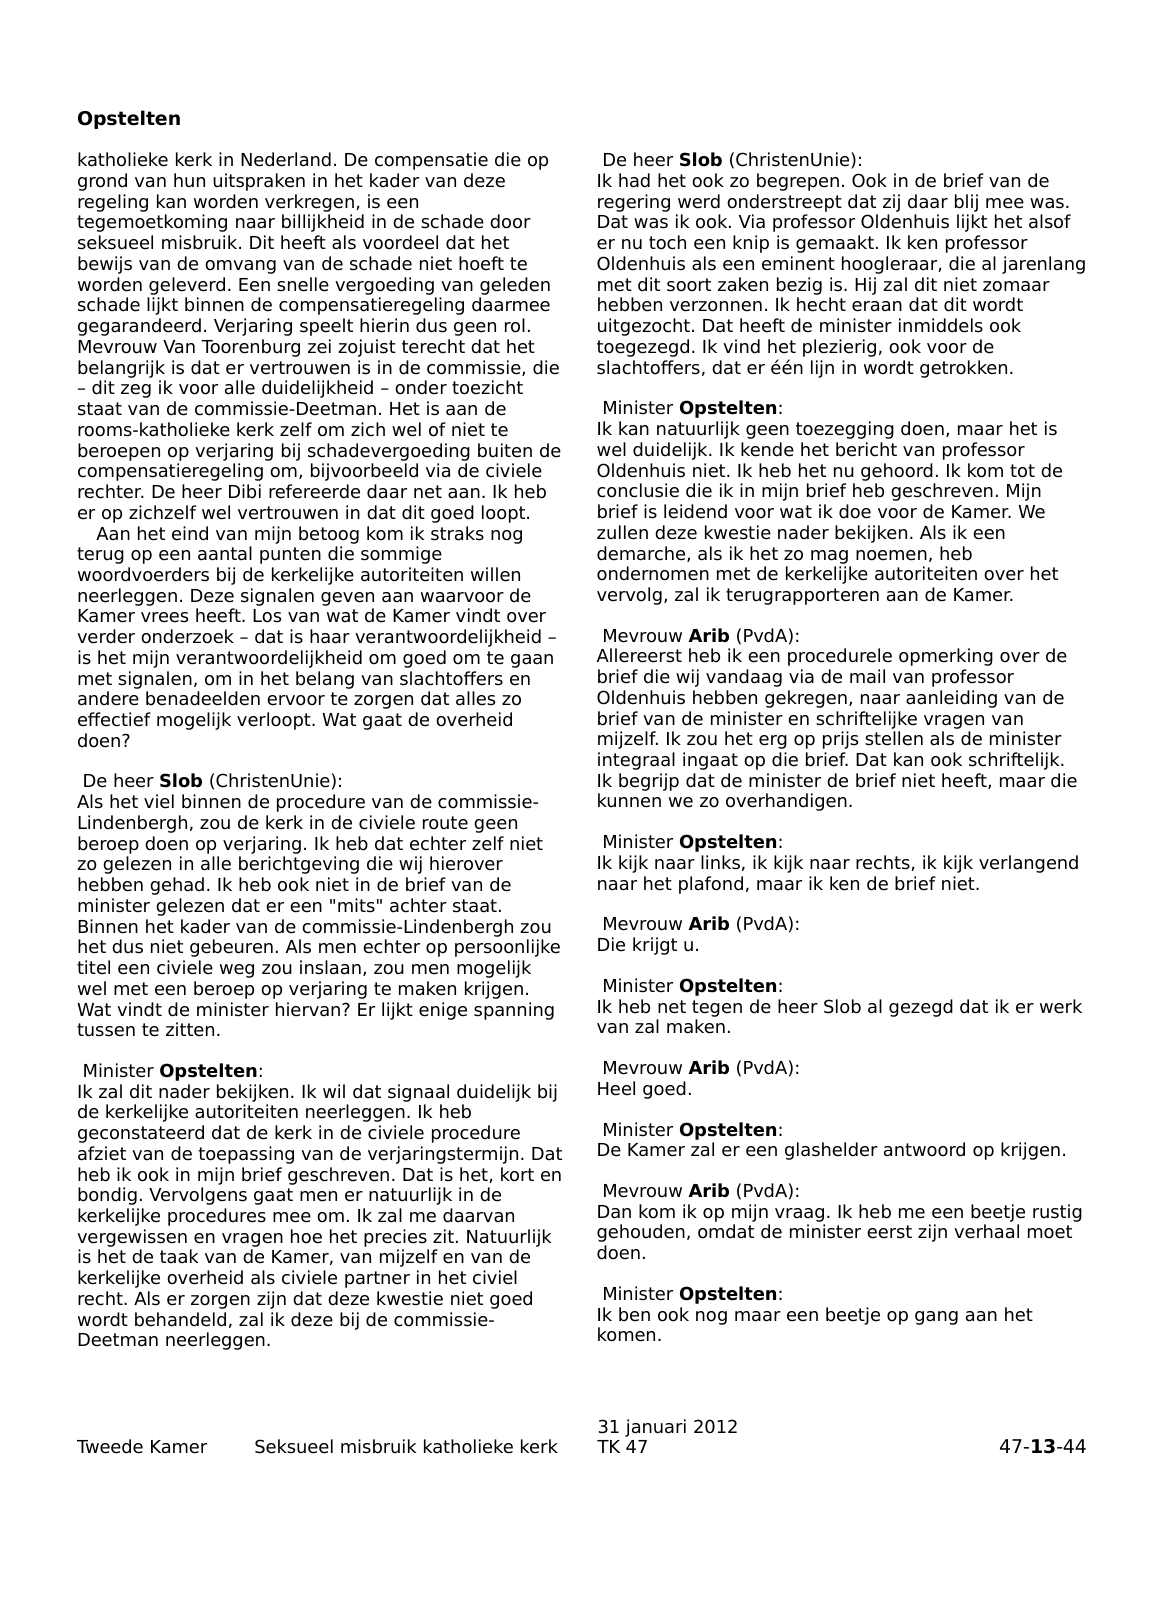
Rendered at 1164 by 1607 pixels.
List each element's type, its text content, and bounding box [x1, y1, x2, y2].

text Aan het eind van mijn betoog kom ik straks nog terug op een aantal punten die sommige woordvoerders bij de kerkelijke autoriteiten willen neerleggen. Deze signalen geven aan waarvoor de Kamer vrees heeft. Los van wat de Kamer vindt over verder onderzoek – dat is haar verantwoordelijkheid – is het mijn verantwoordelijkheid om goed om te gaan met signalen, om in het belang van slachtoffers en andere benadeelden ervoor te zorgen dat alles zo effectief mogelijk verloopt. Wat gaat de overheid doen? [77, 523, 567, 751]
text De heer Slob (ChristenUnie): [596, 150, 1087, 171]
text katholieke kerk in Nederland. De compensatie die op grond van hun uitspraken in het kader van deze regeling kan worden verkregen, is een tegemoetkoming naar billijkheid in de schade door seksueel misbruik. Dit heeft als voordeel dat het bewijs van de omvang van de schade niet hoeft te worden geleverd. Een snelle vergoeding van geleden schade lijkt binnen de compensatieregeling daarmee gegarandeerd. Verjaring speelt hierin dus geen rol. Mevrouw Van Toorenburg zei zojuist terecht dat het belangrijk is dat er vertrouwen is in de commissie, die – dit zeg ik voor alle duidelijkheid – onder toezicht staat van de commissie-Deetman. Het is aan de rooms-katholieke kerk zelf om zich wel of niet te beroepen op verjaring bij schadevergoeding buiten de compensatieregeling om, bijvoorbeeld via de civiele rechter. De heer Dibi refereerde daar net aan. Ik heb er op zichzelf wel vertrouwen in dat dit goed loopt. [77, 150, 567, 523]
text Ik kan natuurlijk geen toezegging doen, maar het is wel duidelijk. Ik kende het bericht van professor Oldenhuis niet. Ik heb het nu gehoord. Ik kom tot de conclusie die ik in mijn brief heb geschreven. Mijn brief is leidend voor wat ik doe voor de Kamer. We zullen deze kwestie nader bekijken. Als ik een demarche, als ik het zo mag noemen, heb ondernomen met de kerkelijke autoriteiten over het vervolg, zal ik terugrapporteren aan de Kamer. [596, 419, 1087, 606]
text De Kamer zal er een glashelder antwoord op krijgen. [596, 1140, 1087, 1161]
text Minister Opstelten: [596, 1284, 1087, 1304]
text Mevrouw Arib (PvdA): [596, 626, 1087, 646]
text Ik kijk naar links, ik kijk naar rechts, ik kijk verlangend naar het plafond, maar ik ken de brief niet. [596, 853, 1087, 894]
text Mevrouw Arib (PvdA): [596, 1058, 1087, 1079]
text Minister Opstelten: [596, 976, 1087, 996]
text Als het viel binnen de procedure van de commissie-Lindenbergh, zou de kerk in de civiele route geen beroep doen op verjaring. Ik heb dat echter zelf niet zo gelezen in alle berichtgeving die wij hierover hebben gehad. Ik heb ook niet in de brief van de minister gelezen dat er een "mits" achter staat. Binnen het kader van de commissie-Lindenbergh zou het dus niet gebeuren. Als men echter op persoonlijke titel een civiele weg zou inslaan, zou men mogelijk wel met een beroep op verjaring te maken krijgen. Wat vindt de minister hiervan? Er lijkt enige spanning tussen te zitten. [77, 792, 567, 1041]
text Mevrouw Arib (PvdA): [596, 914, 1087, 935]
text De heer Slob (ChristenUnie): [77, 771, 567, 792]
text Allereerst heb ik een procedurele opmerking over de brief die wij vandaag via de mail van professor Oldenhuis hebben gekregen, naar aanleiding van de brief van de minister en schriftelijke vragen van mijzelf. Ik zou het erg op prijs stellen als de minister integraal ingaat op die brief. Dat kan ook schriftelijk. Ik begrijp dat de minister de brief niet heeft, maar die kunnen we zo overhandigen. [596, 646, 1087, 812]
text Heel goed. [596, 1079, 1087, 1099]
text Minister Opstelten: [596, 1119, 1087, 1140]
text Minister Opstelten: [596, 398, 1087, 419]
text Ik ben ook nog maar een beetje op gang aan het komen. [596, 1304, 1087, 1346]
text Ik had het ook zo begrepen. Ook in de brief van de regering werd onderstreept dat zij daar blij mee was. Dat was ik ook. Via professor Oldenhuis lijkt het alsof er nu toch een knip is gemaakt. Ik ken professor Oldenhuis als een eminent hoogleraar, die al jarenlang met dit soort zaken bezig is. Hij zal dit niet zomaar hebben verzonnen. Ik hecht eraan dat dit wordt uitgezocht. Dat heeft de minister inmiddels ook toegezegd. Ik vind het plezierig, ook voor de slachtoffers, dat er één lijn in wordt getrokken. [596, 171, 1087, 378]
text Dan kom ik op mijn vraag. Ik heb me een beetje rustig gehouden, omdat de minister eerst zijn verhaal moet doen. [596, 1202, 1087, 1264]
text Minister Opstelten: [77, 1061, 567, 1082]
text Ik zal dit nader bekijken. Ik wil dat signaal duidelijk bij de kerkelijke autoriteiten neerleggen. Ik heb geconstateerd dat de kerk in de civiele procedure afziet van de toepassing van de verjaringstermijn. Dat heb ik ook in mijn brief geschreven. Dat is het, kort en bondig. Vervolgens gaat men er natuurlijk in de kerkelijke procedures mee om. Ik zal me daarvan vergewissen en vragen hoe het precies zit. Natuurlijk is het de taak van de Kamer, van mijzelf en van de kerkelijke overheid als civiele partner in het civiel recht. Als er zorgen zijn dat deze kwestie niet goed wordt behandeld, zal ik deze bij de commissie-Deetman neerleggen. [77, 1082, 567, 1351]
text Ik heb net tegen de heer Slob al gezegd dat ik er werk van zal maken. [596, 996, 1087, 1038]
text Die krijgt u. [596, 935, 1087, 956]
text Mevrouw Arib (PvdA): [596, 1181, 1087, 1202]
text Minister Opstelten: [596, 832, 1087, 853]
